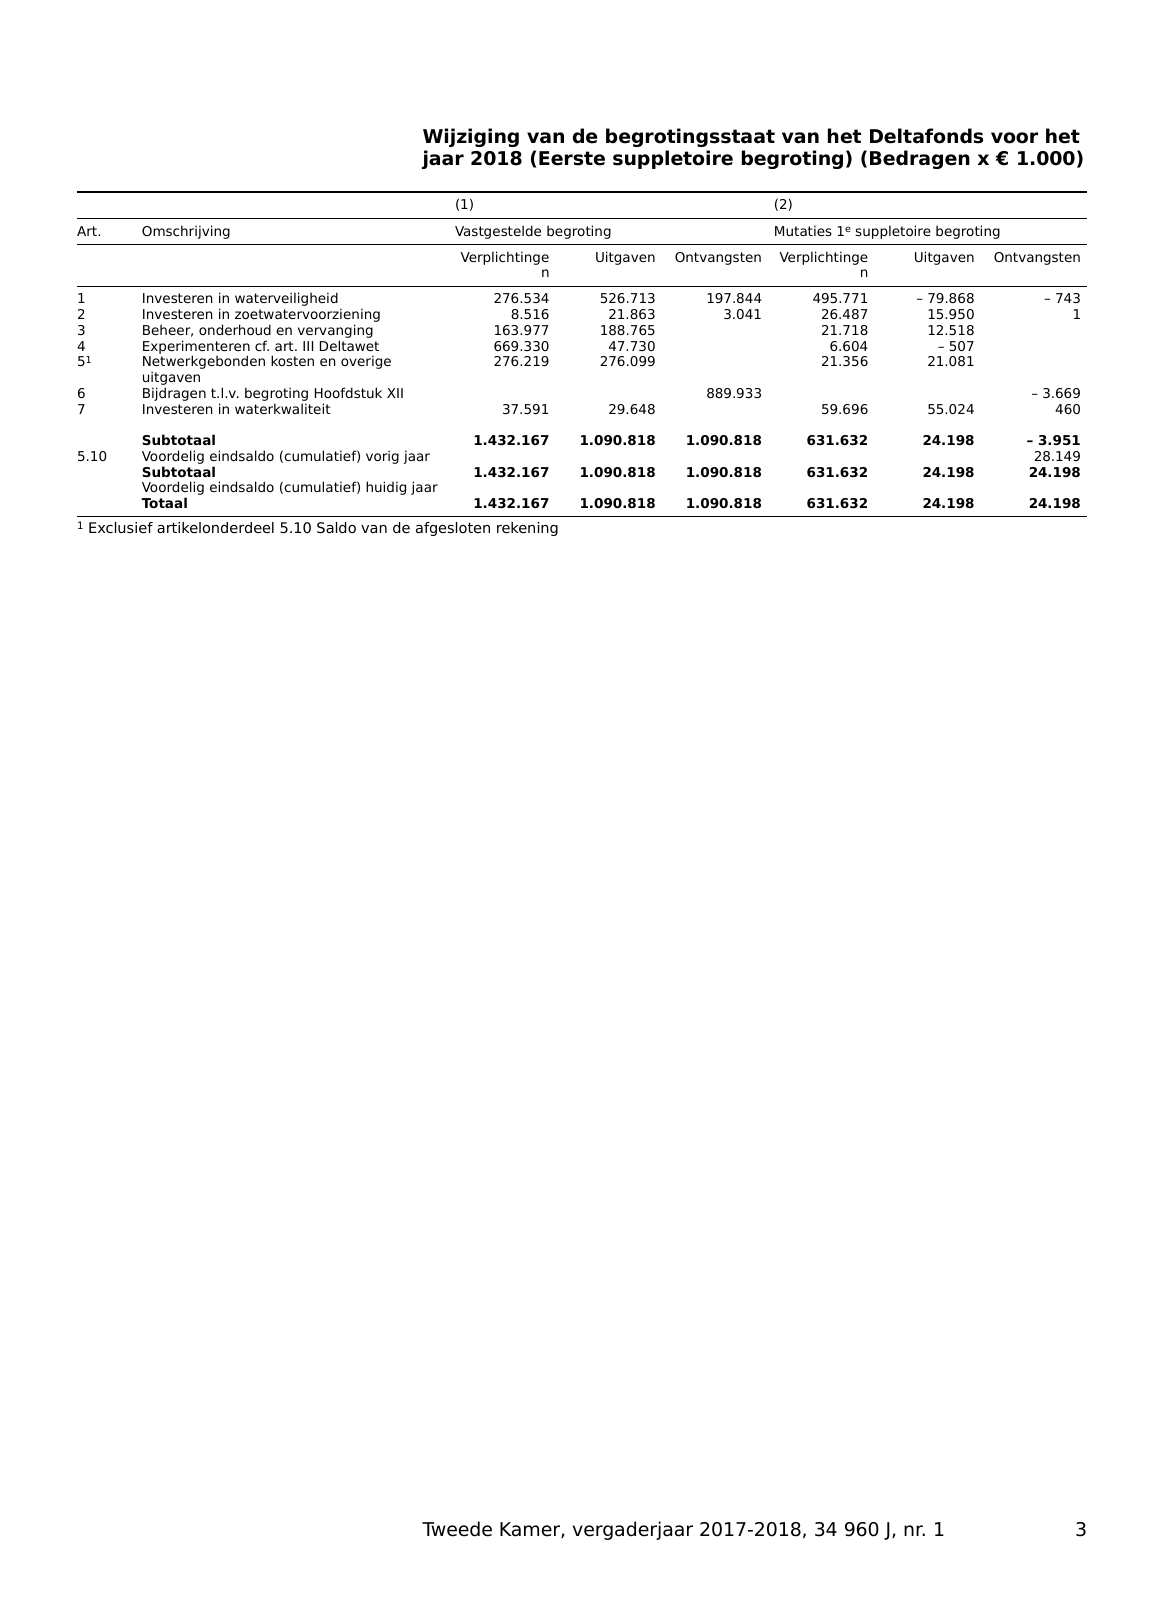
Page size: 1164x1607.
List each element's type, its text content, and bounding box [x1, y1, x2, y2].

table_cell 4 [77, 339, 136, 354]
table_cell Experimenteren cf. art. III Deltawet [136, 339, 449, 354]
table_cell 1.090.818 [661, 496, 768, 516]
table_cell [449, 417, 555, 433]
table_cell [661, 339, 768, 354]
table_cell 163.977 [449, 323, 555, 338]
table_cell [77, 417, 136, 433]
text Wijziging van de begrotingsstaat van het Deltafonds voor het jaar 2018 (Eerste suppletoire begroting) (Bedragen x € 1.000) [422, 126, 1087, 169]
table_cell Art. [77, 219, 136, 244]
table_cell Voordelig eindsaldo (cumulatief) huidig jaar [136, 480, 449, 496]
table_cell Beheer, onderhoud en vervanging [136, 323, 449, 338]
table_cell 3.041 [661, 307, 768, 323]
table_cell 1 Exclusief artikelonderdeel 5.10 Saldo van de afgesloten rekening [77, 517, 1087, 537]
table_cell 631.632 [768, 433, 874, 449]
table_cell Ontvangsten [661, 245, 768, 286]
table_cell – 3.669 [980, 386, 1087, 401]
table_cell [449, 386, 555, 401]
table_cell [136, 245, 449, 286]
table_cell Bijdragen t.l.v. begroting Hoofdstuk XII [136, 386, 449, 401]
table_cell 1.432.167 [449, 464, 555, 480]
table_cell 1 [77, 287, 136, 307]
table_cell Voordelig eindsaldo (cumulatief) vorig jaar [136, 449, 449, 464]
table_cell [768, 449, 874, 464]
table_cell 5.10 [77, 449, 136, 464]
table_cell 12.518 [874, 323, 980, 338]
table_cell 6 [77, 386, 136, 401]
table_cell [768, 480, 874, 496]
table_cell [980, 480, 1087, 496]
table_cell [980, 323, 1087, 338]
table_cell 28.149 [980, 449, 1087, 464]
table_cell 1 [980, 307, 1087, 323]
table_cell 460 [980, 401, 1087, 417]
table_cell Uitgaven [874, 245, 980, 286]
table_cell 24.198 [874, 433, 980, 449]
table_cell [980, 354, 1087, 386]
table_cell 21.081 [874, 354, 980, 386]
table_cell [874, 480, 980, 496]
table_cell Uitgaven [555, 245, 661, 286]
table_cell 26.487 [768, 307, 874, 323]
table_cell [874, 449, 980, 464]
table_cell [555, 480, 661, 496]
table_cell 47.730 [555, 339, 661, 354]
table_cell Omschrijving [136, 219, 449, 244]
table_cell 1.432.167 [449, 433, 555, 449]
table_cell 7 [77, 401, 136, 417]
table_cell 669.330 [449, 339, 555, 354]
table_cell Ontvangsten [980, 245, 1087, 286]
table_cell [77, 480, 136, 496]
table_cell 1.090.818 [661, 464, 768, 480]
table_cell [661, 354, 768, 386]
table_cell 21.356 [768, 354, 874, 386]
table_cell 631.632 [768, 496, 874, 516]
table_cell 55.024 [874, 401, 980, 417]
table_cell [768, 417, 874, 433]
table_cell 24.198 [874, 496, 980, 516]
table_cell [77, 496, 136, 516]
table_cell 21.718 [768, 323, 874, 338]
table_cell [661, 417, 768, 433]
table_cell [449, 449, 555, 464]
table_cell 188.765 [555, 323, 661, 338]
table_cell [555, 449, 661, 464]
table_cell 1.090.818 [555, 464, 661, 480]
table_cell Verplichtingen [768, 245, 874, 286]
table_cell 276.534 [449, 287, 555, 307]
table_cell Investeren in waterveiligheid [136, 287, 449, 307]
table_cell 889.933 [661, 386, 768, 401]
table_header [136, 193, 449, 218]
table_cell Totaal [136, 496, 449, 516]
table_cell 2 [77, 307, 136, 323]
table_cell [77, 464, 136, 480]
table_cell – 79.868 [874, 287, 980, 307]
table_cell [874, 417, 980, 433]
table_cell [136, 417, 449, 433]
table_cell Netwerkgebonden kosten en overige uitgaven [136, 354, 449, 386]
table_cell [661, 480, 768, 496]
table_cell 24.198 [980, 496, 1087, 516]
table_cell 276.099 [555, 354, 661, 386]
table_cell 276.219 [449, 354, 555, 386]
table_cell Verplichtingen [449, 245, 555, 286]
table_cell Subtotaal [136, 433, 449, 449]
table_cell – 507 [874, 339, 980, 354]
table_cell 8.516 [449, 307, 555, 323]
table_cell 21.863 [555, 307, 661, 323]
table_cell 495.771 [768, 287, 874, 307]
table_cell [77, 433, 136, 449]
table_cell 51 [77, 354, 136, 386]
table_cell 24.198 [874, 464, 980, 480]
table_cell 1.090.818 [555, 496, 661, 516]
table_cell Investeren in waterkwaliteit [136, 401, 449, 417]
table_cell Subtotaal [136, 464, 449, 480]
table_header (1) [449, 193, 768, 218]
table_cell [555, 417, 661, 433]
table_cell [77, 245, 136, 286]
table_cell 15.950 [874, 307, 980, 323]
table_cell [661, 401, 768, 417]
table_cell Investeren in zoetwatervoorziening [136, 307, 449, 323]
table_cell [768, 386, 874, 401]
table_cell Mutaties 1e suppletoire begroting [768, 219, 1087, 244]
table_header (2) [768, 193, 1087, 218]
table_header [77, 193, 136, 218]
table_cell [555, 386, 661, 401]
table_cell 1.090.818 [661, 433, 768, 449]
table_cell [980, 417, 1087, 433]
table_cell 24.198 [980, 464, 1087, 480]
table_cell 37.591 [449, 401, 555, 417]
table_cell 6.604 [768, 339, 874, 354]
table_cell 526.713 [555, 287, 661, 307]
table_cell 631.632 [768, 464, 874, 480]
table_cell 3 [77, 323, 136, 338]
table_cell [980, 339, 1087, 354]
table_cell Vastgestelde begroting [449, 219, 768, 244]
table_cell – 3.951 [980, 433, 1087, 449]
table_cell 1.432.167 [449, 496, 555, 516]
table_cell 29.648 [555, 401, 661, 417]
table_cell 1.090.818 [555, 433, 661, 449]
table_cell [661, 323, 768, 338]
table_cell [661, 449, 768, 464]
table_cell 197.844 [661, 287, 768, 307]
table_cell [874, 386, 980, 401]
table_cell [449, 480, 555, 496]
table_cell 59.696 [768, 401, 874, 417]
table_cell – 743 [980, 287, 1087, 307]
